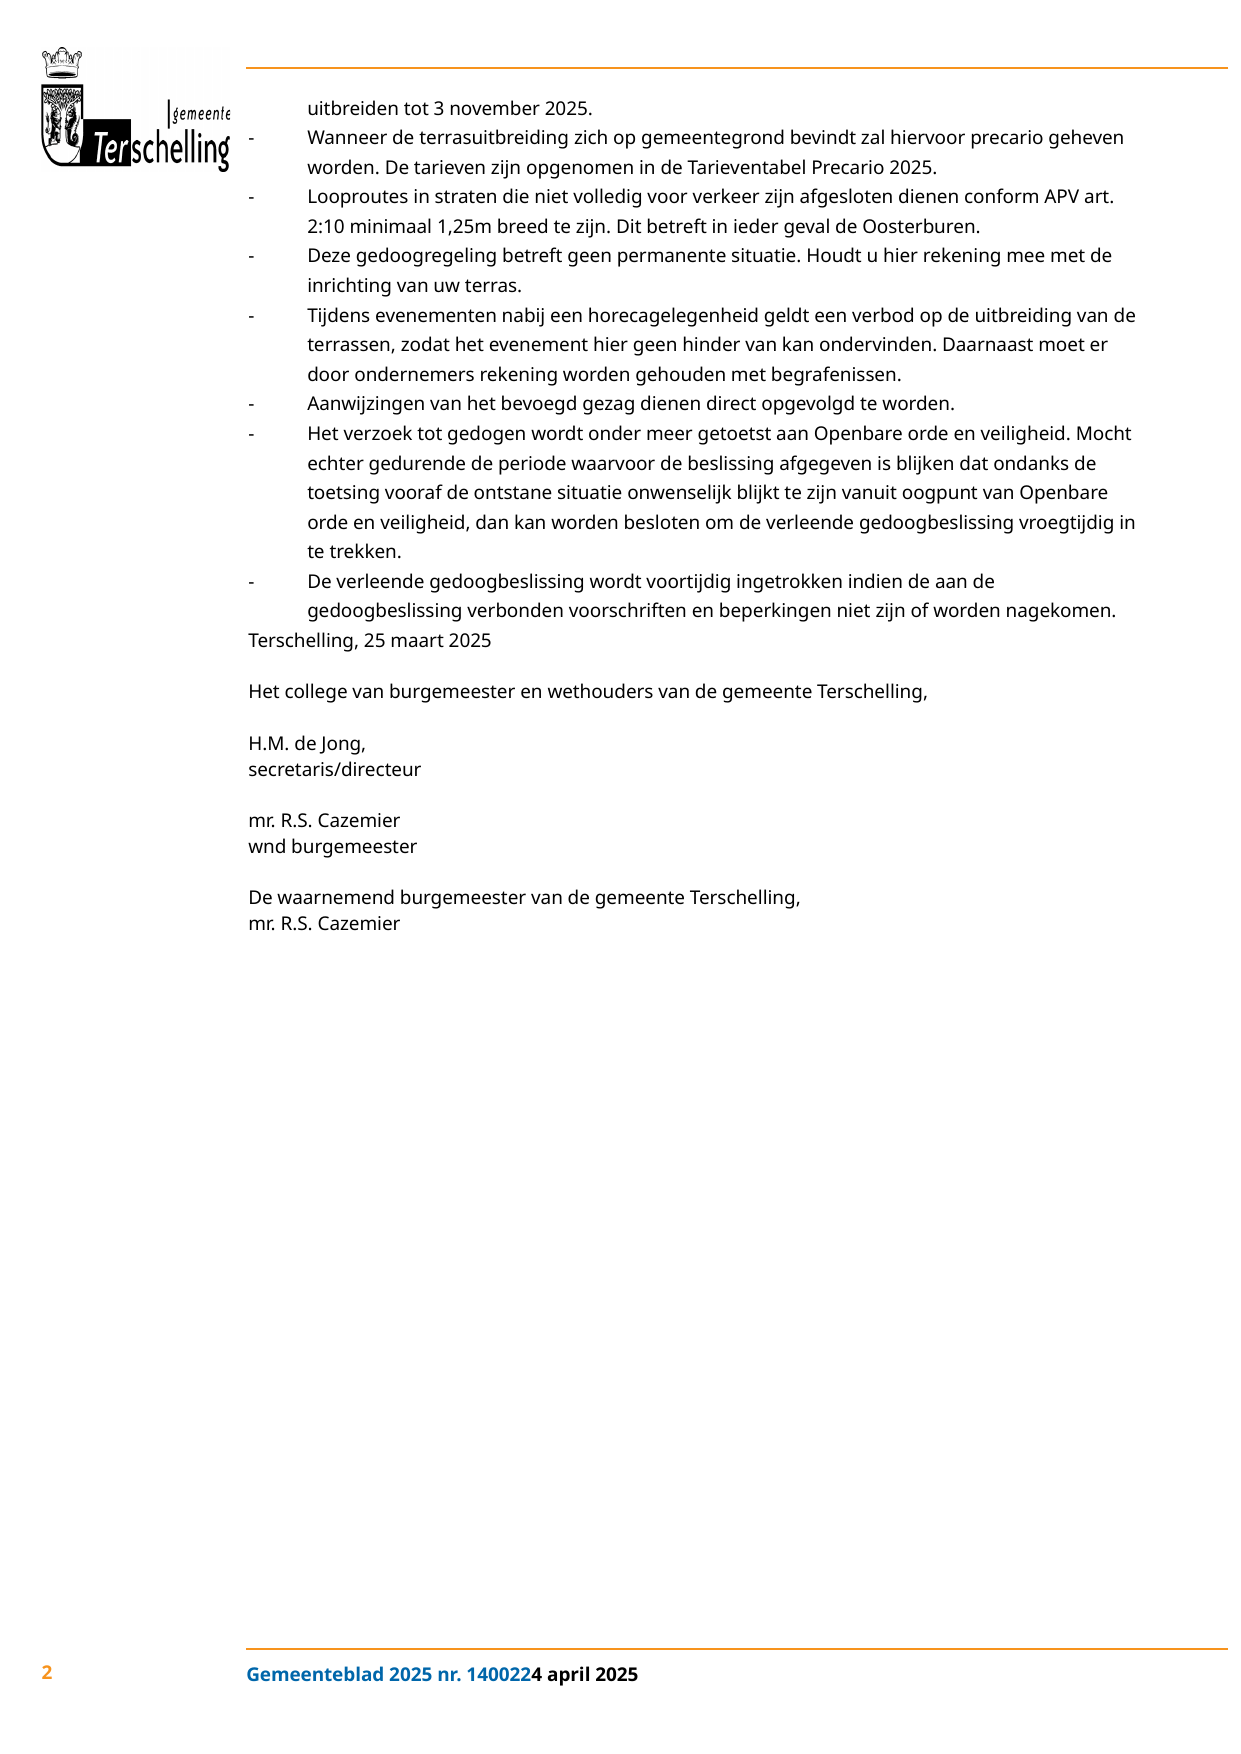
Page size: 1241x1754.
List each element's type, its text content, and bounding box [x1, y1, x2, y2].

list uitbreiden tot 3 november 2025. [248, 95, 1152, 121]
text Het college van burgemeester en wethouders van de gemeente Terschelling, [248, 679, 1152, 704]
text wnd burgemeester [248, 833, 1152, 859]
text De waarnemend burgemeester van de gemeente Terschelling, [248, 884, 1152, 910]
text secretaris/directeur [248, 756, 1152, 782]
list Deze gedoogregeling betreft geen permanente situatie. Houdt u hier rekening mee met de inrichting van uw terras. [248, 243, 1152, 298]
text mr. R.S. Cazemier [248, 910, 1152, 936]
list De verleende gedoogbeslissing wordt voortijdig ingetrokken indien de aan de gedoogbeslissing verbonden voorschriften en beperkingen niet zijn of worden nagekomen. [248, 568, 1152, 623]
picture [41, 47, 231, 172]
list Het verzoek tot gedogen wordt onder meer getoetst aan Openbare orde en veiligheid. Mocht echter gedurende de periode waarvoor de beslissing afgegeven is blijken dat ondanks de toetsing vooraf de ontstane situatie onwenselijk blijkt te zijn vanuit oogpunt van Openbare orde en veiligheid, dan kan worden besloten om de verleende gedoogbeslissing vroegtijdig in te trekken. [248, 420, 1152, 564]
text Terschelling, 25 maart 2025 [248, 627, 1152, 653]
text mr. R.S. Cazemier [248, 807, 1152, 833]
list Looproutes in straten die niet volledig voor verkeer zijn afgesloten dienen conform APV art. 2:10 minimaal 1,25m breed te zijn. Dit betreft in ieder geval de Oosterburen. [248, 183, 1152, 239]
list Tijdens evenementen nabij een horecagelegenheid geldt een verbod op de uitbreiding van de terrassen, zodat het evenement hier geen hinder van kan ondervinden. Daarnaast moet er door ondernemers rekening worden gehouden met begrafenissen. [248, 302, 1152, 387]
list Wanneer de terrasuitbreiding zich op gemeentegrond bevindt zal hiervoor precario geheven worden. De tarieven zijn opgenomen in de Tarieventabel Precario 2025. [248, 124, 1152, 180]
list Aanwijzingen van het bevoegd gezag dienen direct opgevolgd te worden. [248, 391, 1152, 416]
text H.M. de Jong, [248, 730, 1152, 756]
